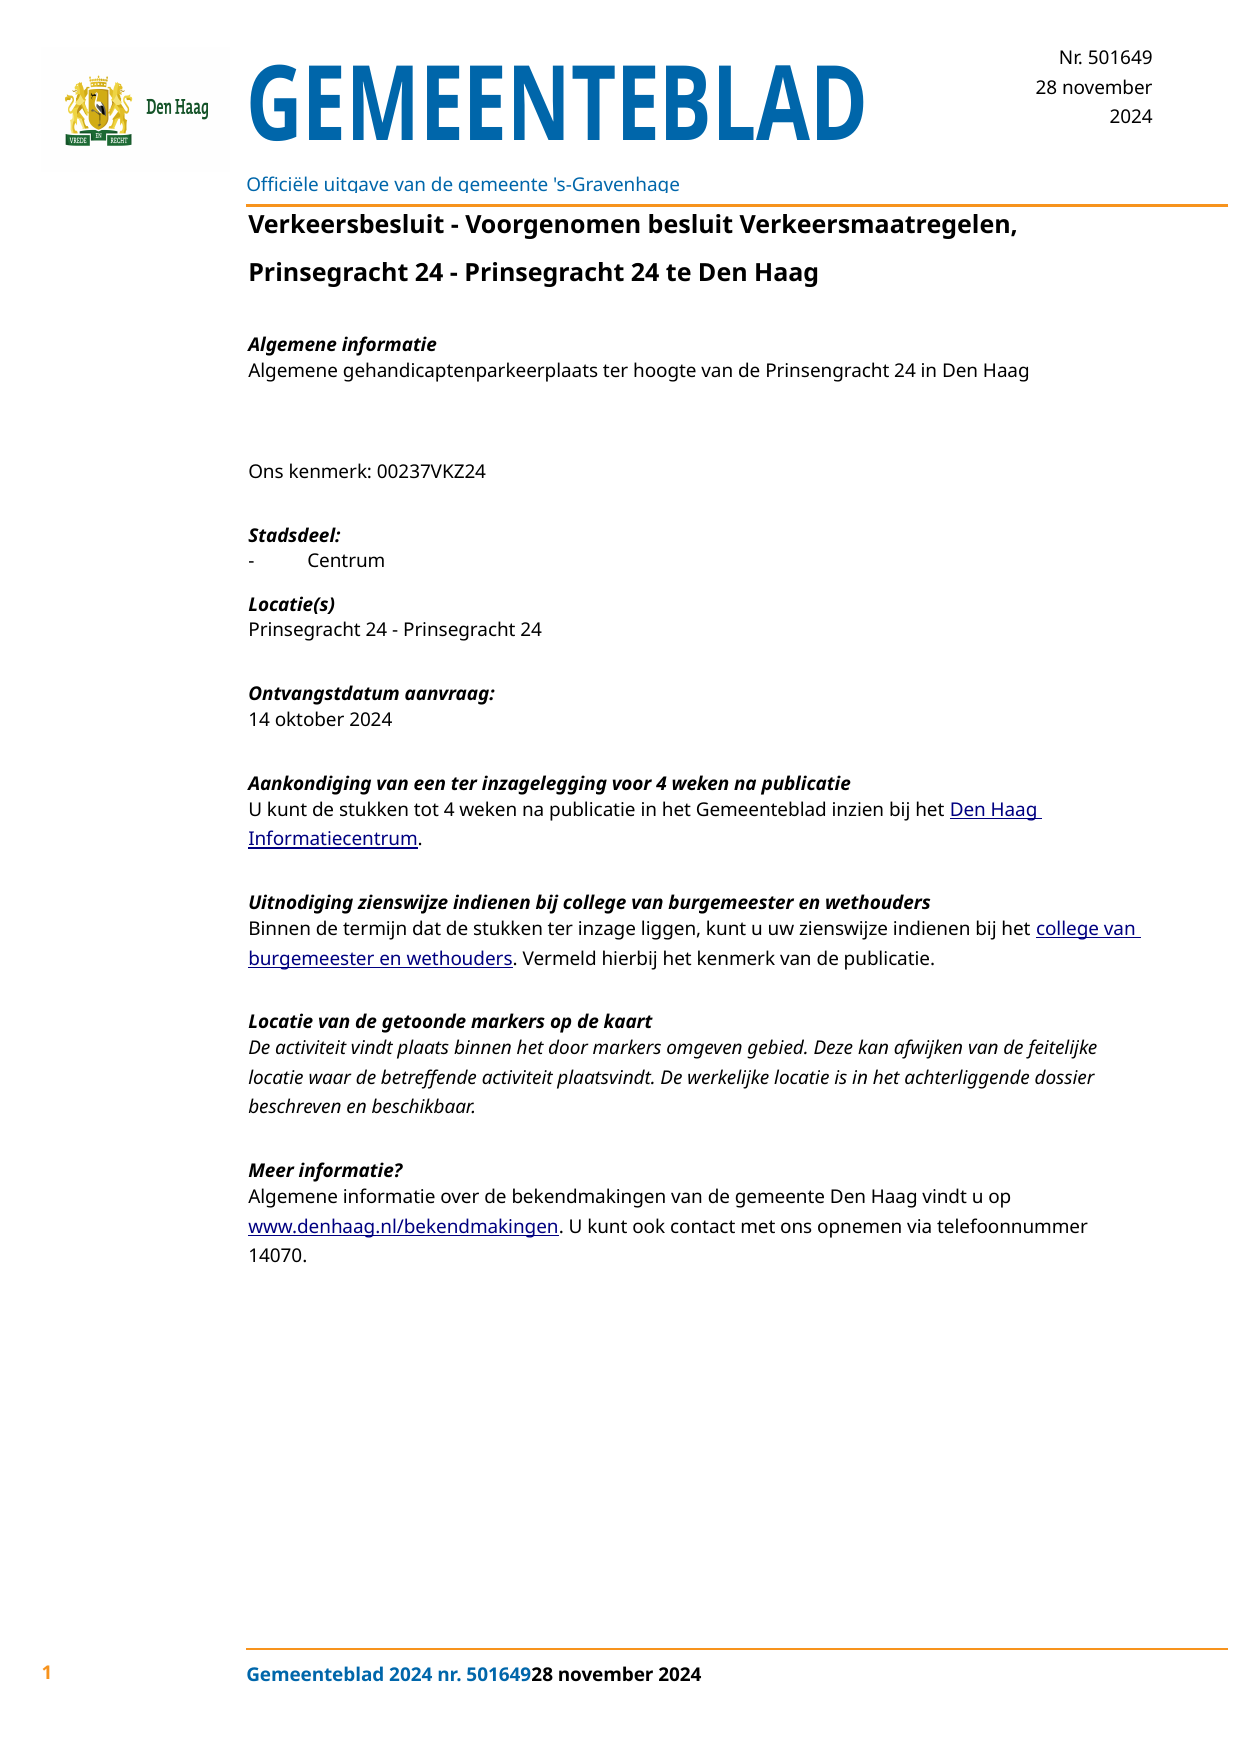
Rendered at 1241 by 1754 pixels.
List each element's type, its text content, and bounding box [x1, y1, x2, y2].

text Prinsegracht 24 - Prinsegracht 24 [248, 617, 1152, 642]
picture [41, 47, 231, 172]
text 14 oktober 2024 [248, 706, 1152, 732]
text Algemene gehandicaptenparkeerplaats ter hoogte van de Prinsengracht 24 in Den Haag [248, 357, 1152, 383]
text Locatie van de getoonde markers op de kaart [248, 1009, 1152, 1034]
text Algemene informatie [248, 331, 1152, 357]
text Uitnodiging zienswijze indienen bij college van burgemeester en wethouders [248, 889, 1152, 915]
text Verkeersbesluit - Voorgenomen besluit Verkeersmaatregelen, Prinsegracht 24 - Prinsegracht 24 te Den Haag [248, 207, 1152, 288]
text Ontvangstdatum aanvraag: [248, 681, 1152, 706]
text Locatie(s) [248, 591, 1152, 617]
text Binnen de termijn dat de stukken ter inzage liggen, kunt u uw zienswijze indienen bij het college van burgemeester en wethouders. Vermeld hierbij het kenmerk van de publicatie. [248, 915, 1152, 971]
text Algemene informatie over de bekendmakingen van de gemeente Den Haag vindt u op www.denhaag.nl/bekendmakingen. U kunt ook contact met ons opnemen via telefoonnummer 14070. [248, 1183, 1152, 1268]
text Ons kenmerk: 00237VKZ24 [248, 458, 1152, 484]
text U kunt de stukken tot 4 weken na publicatie in het Gemeenteblad inzien bij het Den Haag Informatiecentrum. [248, 796, 1152, 851]
text Stadsdeel: [248, 522, 1152, 548]
list Centrum [248, 548, 1152, 573]
text De activiteit vindt plaats binnen het door markers omgeven gebied. Deze kan afwijken van de feitelijke locatie waar de betreffende activiteit plaatsvindt. De werkelijke locatie is in het achterliggende dossier beschreven en beschikbaar. [248, 1034, 1152, 1119]
text Meer informatie? [248, 1158, 1152, 1183]
text Aankondiging van een ter inzagelegging voor 4 weken na publicatie [248, 770, 1152, 796]
